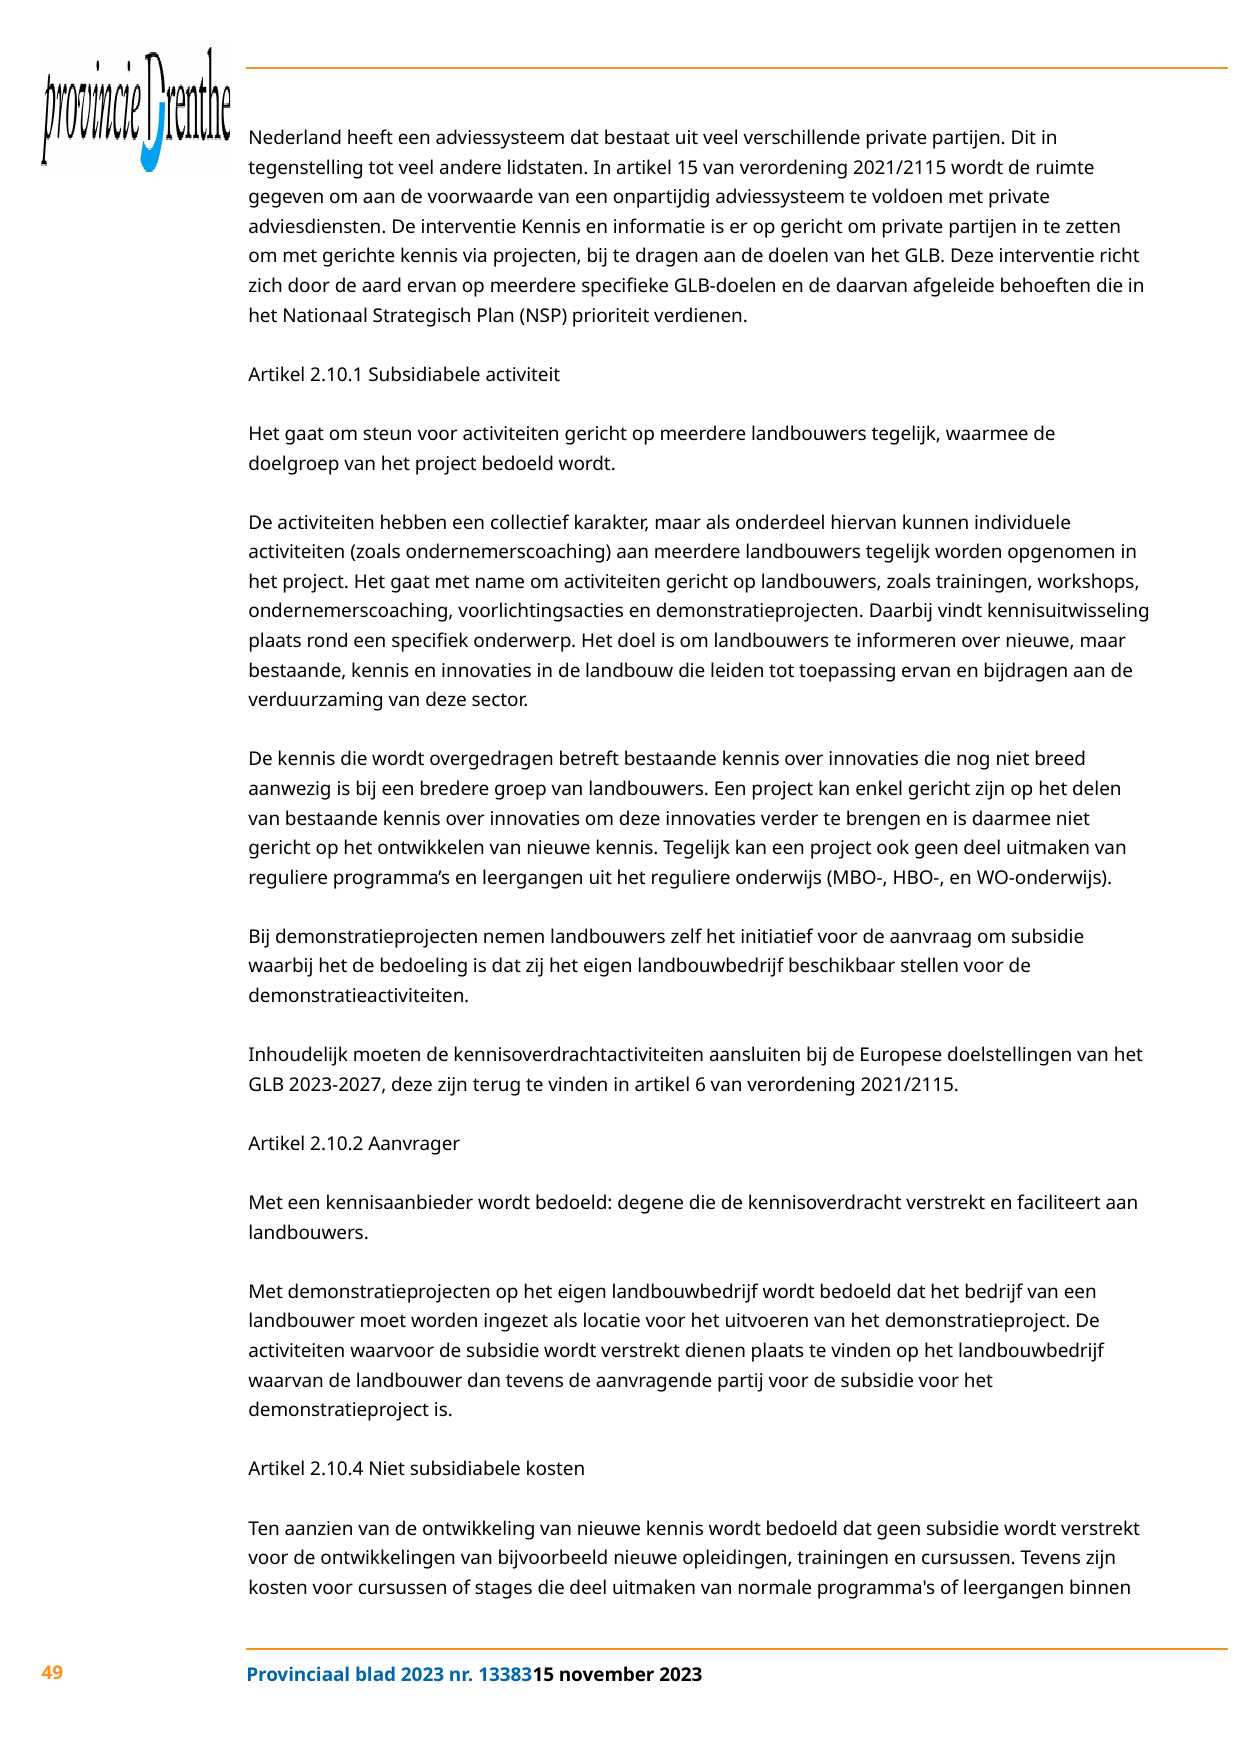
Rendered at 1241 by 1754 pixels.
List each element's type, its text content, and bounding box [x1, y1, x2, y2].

text De kennis die wordt overgedragen betreft bestaande kennis over innovaties die nog niet breed aanwezig is bij een bredere groep van landbouwers. Een project kan enkel gericht zijn op het delen van bestaande kennis over innovaties om deze innovaties verder te brengen en is daarmee niet gericht op het ontwikkelen van nieuwe kennis. Tegelijk kan een project ook geen deel uitmaken van reguliere programma’s en leergangen uit het reguliere onderwijs (MBO-, HBO-, en WO-onderwijs). [248, 746, 1152, 890]
text De activiteiten hebben een collectief karakter, maar als onderdeel hiervan kunnen individuele activiteiten (zoals ondernemerscoaching) aan meerdere landbouwers tegelijk worden opgenomen in het project. Het gaat met name om activiteiten gericht op landbouwers, zoals trainingen, workshops, ondernemerscoaching, voorlichtingsacties en demonstratieprojecten. Daarbij vindt kennisuitwisseling plaats rond een specifiek onderwerp. Het doel is om landbouwers te informeren over nieuwe, maar bestaande, kennis en innovaties in de landbouw die leiden tot toepassing ervan en bijdragen aan de verduurzaming van deze sector. [248, 509, 1152, 712]
text Met demonstratieprojecten op het eigen landbouwbedrijf wordt bedoeld dat het bedrijf van een landbouwer moet worden ingezet als locatie voor het uitvoeren van het demonstratieproject. De activiteiten waarvoor de subsidie wordt verstrekt dienen plaats te vinden op het landbouwbedrijf waarvan de landbouwer dan tevens de aanvragende partij voor de subsidie voor het demonstratieproject is. [248, 1278, 1152, 1422]
text Artikel 2.10.1 Subsidiabele activiteit [248, 361, 1152, 387]
text Inhoudelijk moeten de kennisoverdrachtactiviteiten aansluiten bij de Europese doelstellingen van het GLB 2023-2027, deze zijn terug te vinden in artikel 6 van verordening 2021/2115. [248, 1041, 1152, 1097]
text Het gaat om steun voor activiteiten gericht op meerdere landbouwers tegelijk, waarmee de doelgroep van het project bedoeld wordt. [248, 420, 1152, 476]
text Artikel 2.10.2 Aanvrager [248, 1130, 1152, 1156]
text Nederland heeft een adviessysteem dat bestaat uit veel verschillende private partijen. Dit in tegenstelling tot veel andere lidstaten. In artikel 15 van verordening 2021/2115 wordt de ruimte gegeven om aan de voorwaarde van een onpartijdig adviessysteem te voldoen met private adviesdiensten. De interventie Kennis en informatie is er op gericht om private partijen in te zetten om met gerichte kennis via projecten, bij te dragen aan de doelen van het GLB. Deze interventie richt zich door de aard ervan op meerdere specifieke GLB-doelen en de daarvan afgeleide behoeften die in het Nationaal Strategisch Plan (NSP) prioriteit verdienen. [248, 124, 1152, 328]
text Ten aanzien van de ontwikkeling van nieuwe kennis wordt bedoeld dat geen subsidie wordt verstrekt voor de ontwikkelingen van bijvoorbeeld nieuwe opleidingen, trainingen en cursussen. Tevens zijn kosten voor cursussen of stages die deel uitmaken van normale programma's of leergangen binnen [248, 1515, 1152, 1600]
text Artikel 2.10.4 Niet subsidiabele kosten [248, 1456, 1152, 1481]
picture [41, 47, 231, 172]
text Bij demonstratieprojecten nemen landbouwers zelf het initiatief voor de aanvraag om subsidie waarbij het de bedoeling is dat zij het eigen landbouwbedrijf beschikbaar stellen voor de demonstratieactiviteiten. [248, 923, 1152, 1008]
text Met een kennisaanbieder wordt bedoeld: degene die de kennisoverdracht verstrekt en faciliteert aan landbouwers. [248, 1189, 1152, 1245]
